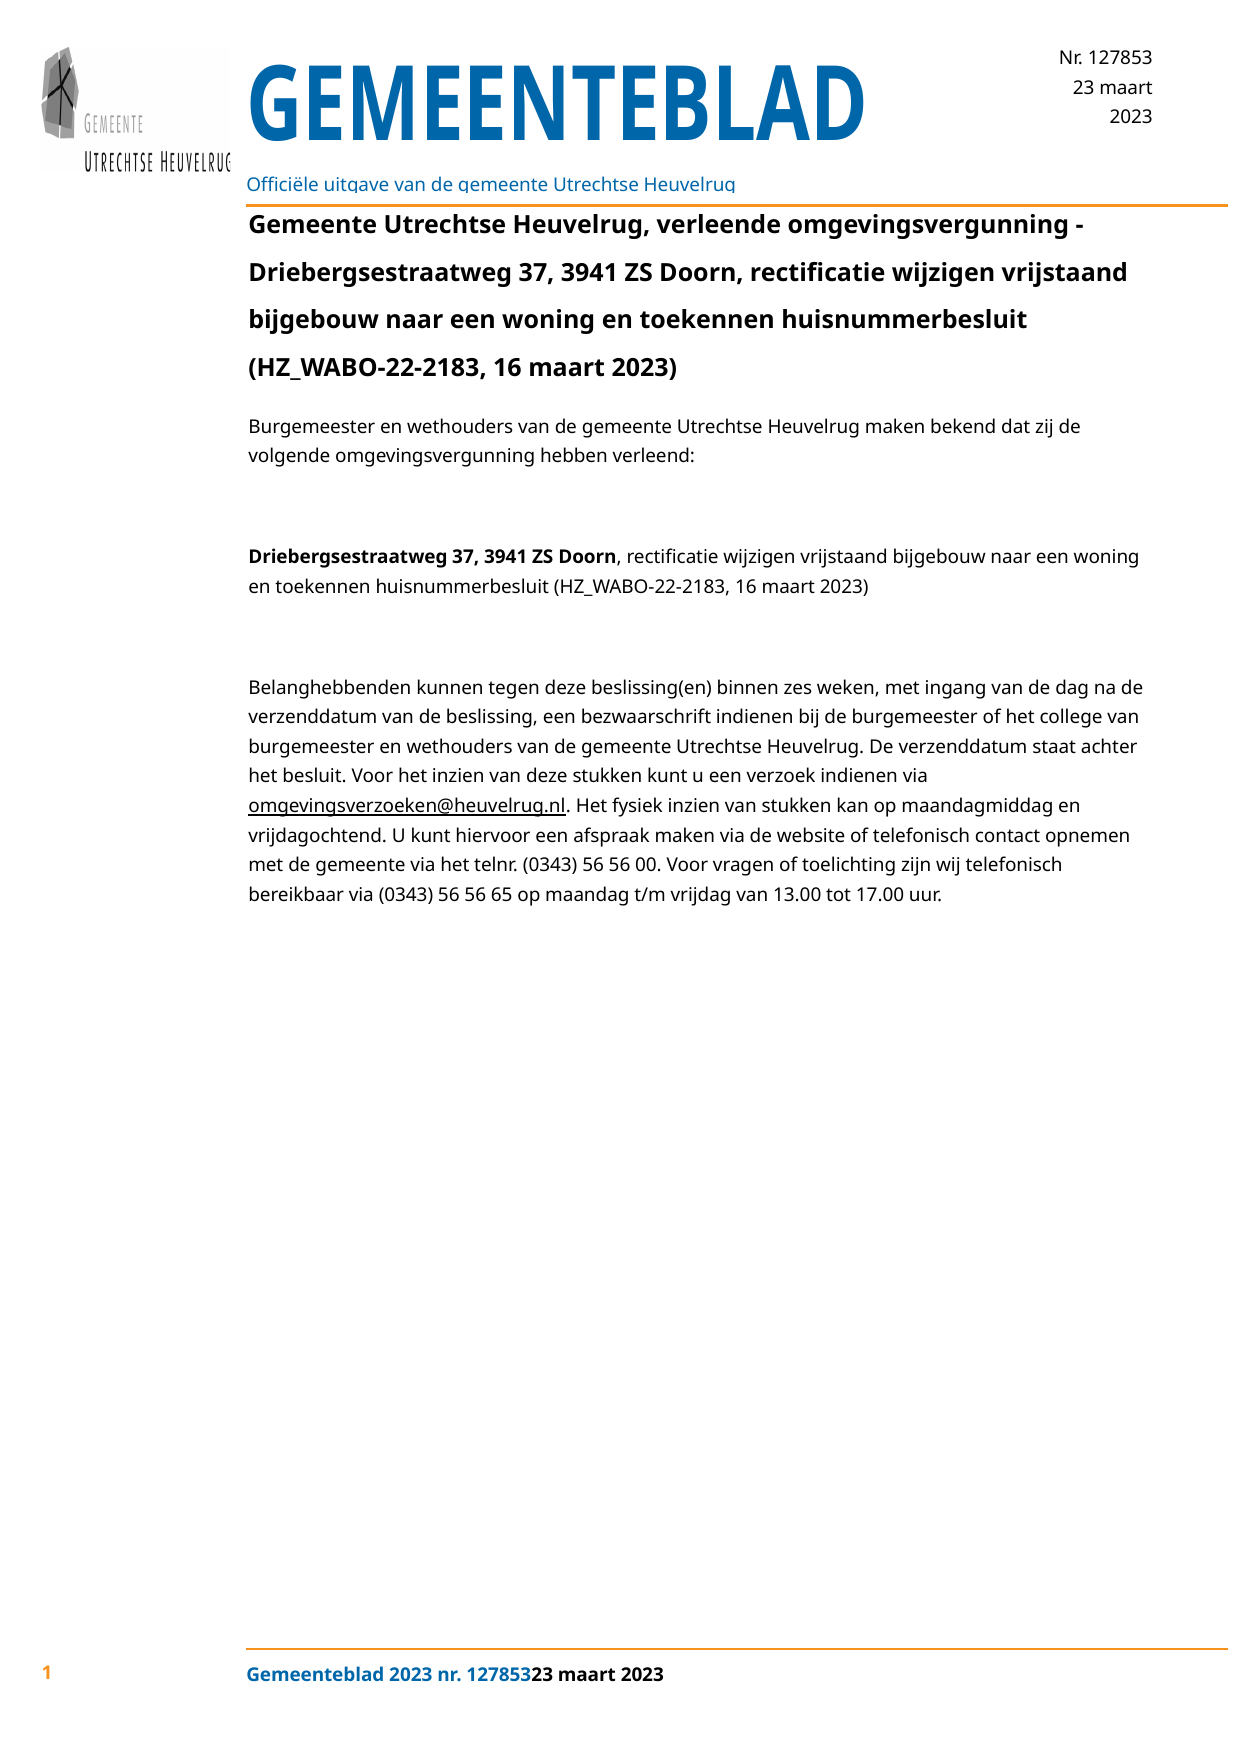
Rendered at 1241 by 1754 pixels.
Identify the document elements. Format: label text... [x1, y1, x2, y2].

picture [41, 47, 231, 172]
text Driebergsestraatweg 37, 3941 ZS Doorn, rectificatie wijzigen vrijstaand bijgebouw naar een woning en toekennen huisnummerbesluit (HZ_WABO-22-2183, 16 maart 2023) [248, 543, 1152, 599]
text Belanghebbenden kunnen tegen deze beslissing(en) binnen zes weken, met ingang van de dag na de verzenddatum van de beslissing, een bezwaarschrift indienen bij de burgemeester of het college van burgemeester en wethouders van de gemeente Utrechtse Heuvelrug. De verzenddatum staat achter het besluit. Voor het inzien van deze stukken kunt u een verzoek indienen via omgevingsverzoeken@heuvelrug.nl. Het fysiek inzien van stukken kan op maandagmiddag en vrijdagochtend. U kunt hiervoor een afspraak maken via de website of telefonisch contact opnemen met de gemeente via het telnr. (0343) 56 56 00. Voor vragen of toelichting zijn wij telefonisch bereikbaar via (0343) 56 56 65 op maandag t/m vrijdag van 13.00 tot 17.00 uur. [248, 674, 1152, 907]
text Gemeente Utrechtse Heuvelrug, verleende omgevingsvergunning - Driebergsestraatweg 37, 3941 ZS Doorn, rectificatie wijzigen vrijstaand bijgebouw naar een woning en toekennen huisnummerbesluit (HZ_WABO-22-2183, 16 maart 2023) [248, 207, 1152, 384]
text Burgemeester en wethouders van de gemeente Utrechtse Heuvelrug maken bekend dat zij de volgende omgevingsvergunning hebben verleend: [248, 413, 1152, 468]
